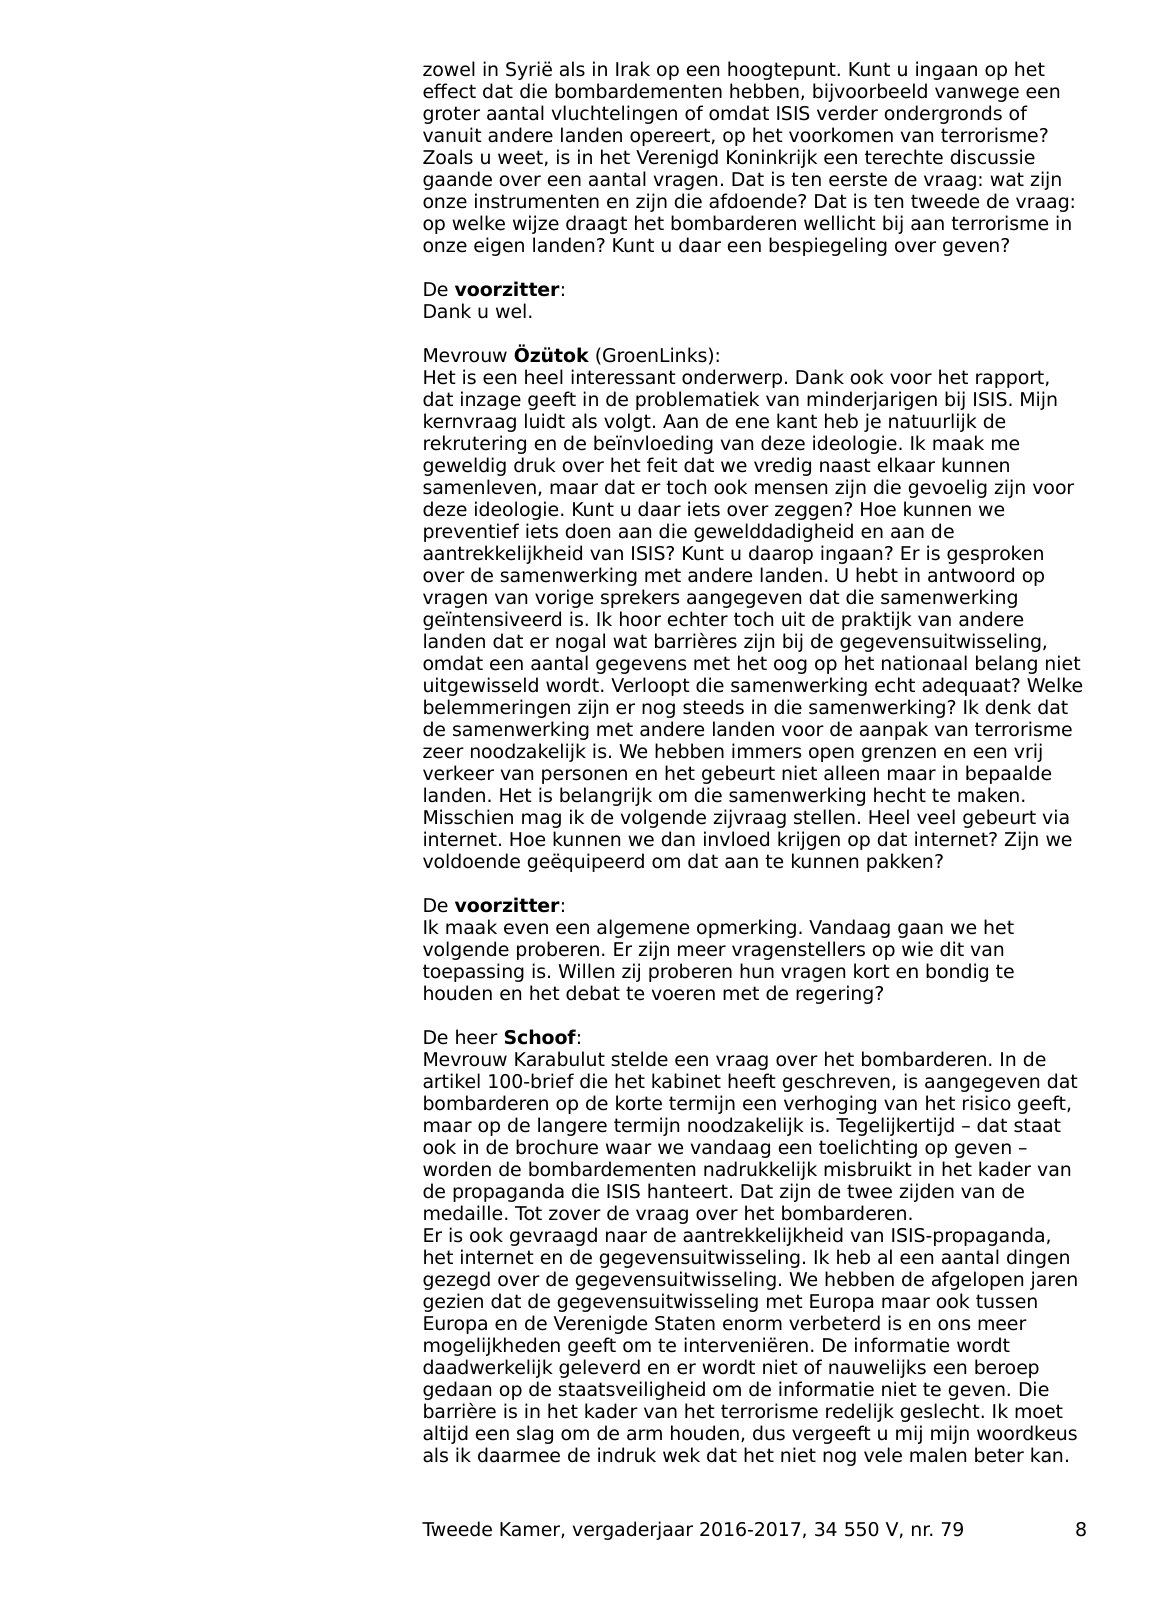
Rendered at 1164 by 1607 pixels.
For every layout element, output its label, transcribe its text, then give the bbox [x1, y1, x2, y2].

text De voorzitter: [422, 279, 1087, 301]
text De voorzitter: [422, 895, 1087, 917]
text Dank u wel. [422, 301, 1087, 323]
text zowel in Syrië als in Irak op een hoogtepunt. Kunt u ingaan op het effect dat die bombardementen hebben, bijvoorbeeld vanwege een groter aantal vluchtelingen of omdat ISIS verder ondergronds of vanuit andere landen opereert, op het voorkomen van terrorisme? Zoals u weet, is in het Verenigd Koninkrijk een terechte discussie gaande over een aantal vragen. Dat is ten eerste de vraag: wat zijn onze instrumenten en zijn die afdoende? Dat is ten tweede de vraag: op welke wijze draagt het bombarderen wellicht bij aan terrorisme in onze eigen landen? Kunt u daar een bespiegeling over geven? [422, 59, 1087, 257]
text De heer Schoof: [422, 1027, 1087, 1049]
text Het is een heel interessant onderwerp. Dank ook voor het rapport, dat inzage geeft in de problematiek van minderjarigen bij ISIS. Mijn kernvraag luidt als volgt. Aan de ene kant heb je natuurlijk de rekrutering en de beïnvloeding van deze ideologie. Ik maak me geweldig druk over het feit dat we vredig naast elkaar kunnen samenleven, maar dat er toch ook mensen zijn die gevoelig zijn voor deze ideologie. Kunt u daar iets over zeggen? Hoe kunnen we preventief iets doen aan die gewelddadigheid en aan de aantrekkelijkheid van ISIS? Kunt u daarop ingaan? Er is gesproken over de samenwerking met andere landen. U hebt in antwoord op vragen van vorige sprekers aangegeven dat die samenwerking geïntensiveerd is. Ik hoor echter toch uit de praktijk van andere landen dat er nogal wat barrières zijn bij de gegevensuitwisseling, omdat een aantal gegevens met het oog op het nationaal belang niet uitgewisseld wordt. Verloopt die samenwerking echt adequaat? Welke belemmeringen zijn er nog steeds in die samenwerking? Ik denk dat de samenwerking met andere landen voor de aanpak van terrorisme zeer noodzakelijk is. We hebben immers open grenzen en een vrij verkeer van personen en het gebeurt niet alleen maar in bepaalde landen. Het is belangrijk om die samenwerking hecht te maken. [422, 367, 1087, 807]
text Ik maak even een algemene opmerking. Vandaag gaan we het volgende proberen. Er zijn meer vragenstellers op wie dit van toepassing is. Willen zij proberen hun vragen kort en bondig te houden en het debat te voeren met de regering? [422, 917, 1087, 1005]
text Misschien mag ik de volgende zijvraag stellen. Heel veel gebeurt via internet. Hoe kunnen we dan invloed krijgen op dat internet? Zijn we voldoende geëquipeerd om dat aan te kunnen pakken? [422, 807, 1087, 873]
text Er is ook gevraagd naar de aantrekkelijkheid van ISIS-propaganda, het internet en de gegevensuitwisseling. Ik heb al een aantal dingen gezegd over de gegevensuitwisseling. We hebben de afgelopen jaren gezien dat de gegevensuitwisseling met Europa maar ook tussen Europa en de Verenigde Staten enorm verbeterd is en ons meer mogelijkheden geeft om te interveniëren. De informatie wordt daadwerkelijk geleverd en er wordt niet of nauwelijks een beroep gedaan op de staatsveiligheid om de informatie niet te geven. Die barrière is in het kader van het terrorisme redelijk geslecht. Ik moet altijd een slag om de arm houden, dus vergeeft u mij mijn woordkeus als ik daarmee de indruk wek dat het niet nog vele malen beter kan. [422, 1225, 1087, 1467]
text Mevrouw Özütok (GroenLinks): [422, 345, 1087, 367]
text Mevrouw Karabulut stelde een vraag over het bombarderen. In de artikel 100-brief die het kabinet heeft geschreven, is aangegeven dat bombarderen op de korte termijn een verhoging van het risico geeft, maar op de langere termijn noodzakelijk is. Tegelijkertijd – dat staat ook in de brochure waar we vandaag een toelichting op geven – worden de bombardementen nadrukkelijk misbruikt in het kader van de propaganda die ISIS hanteert. Dat zijn de twee zijden van de medaille. Tot zover de vraag over het bombarderen. [422, 1049, 1087, 1225]
